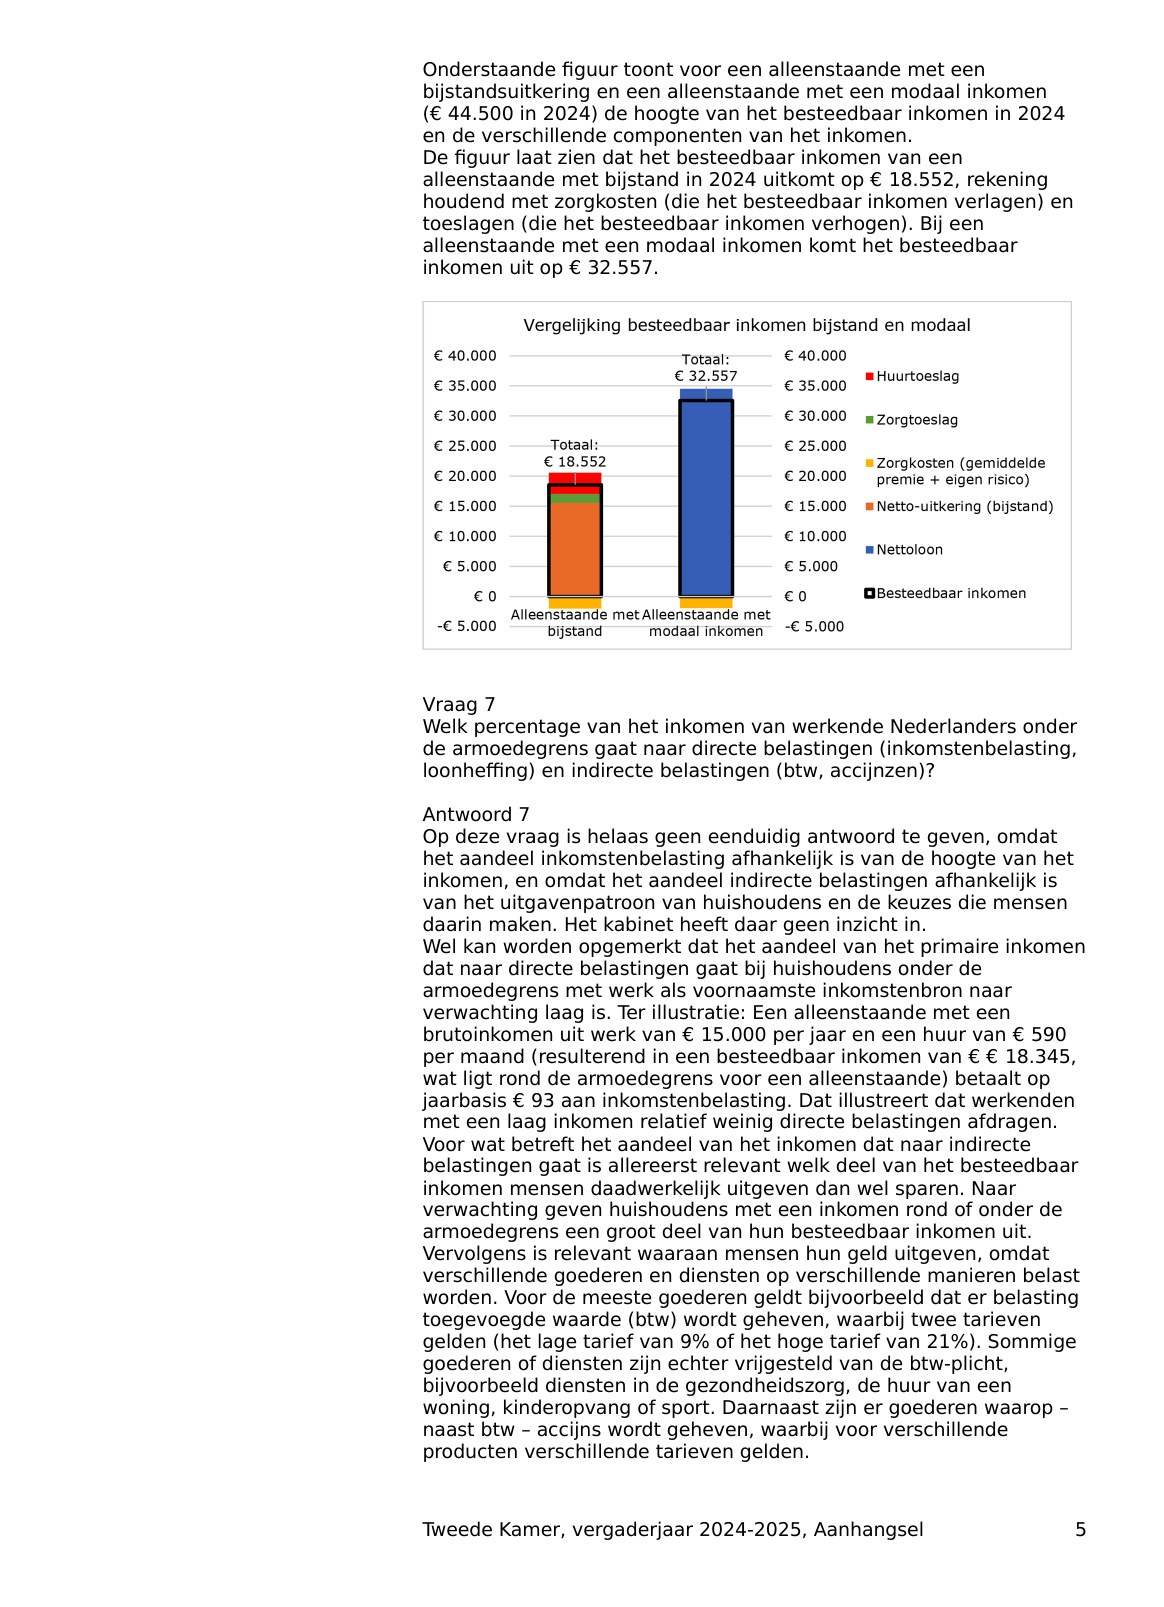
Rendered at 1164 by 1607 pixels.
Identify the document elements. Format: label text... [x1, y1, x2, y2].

picture [422, 301, 1072, 650]
text Welk percentage van het inkomen van werkende Nederlanders onder de armoedegrens gaat naar directe belastingen (inkomstenbelasting, loonheffing) en indirecte belastingen (btw, accijnzen)? [422, 716, 1087, 782]
text Wel kan worden opgemerkt dat het aandeel van het primaire inkomen dat naar directe belastingen gaat bij huishoudens onder de armoedegrens met werk als voornaamste inkomstenbron naar verwachting laag is. Ter illustratie: Een alleenstaande met een brutoinkomen uit werk van € 15.000 per jaar en een huur van € 590 per maand (resulterend in een besteedbaar inkomen van € € 18.345, wat ligt rond de armoedegrens voor een alleenstaande) betaalt op jaarbasis € 93 aan inkomstenbelasting. Dat illustreert dat werkenden met een laag inkomen relatief weinig directe belastingen afdragen. [422, 936, 1087, 1133]
text Vraag 7 [422, 694, 1087, 716]
text Antwoord 7 [422, 804, 1087, 826]
text Onderstaande figuur toont voor een alleenstaande met een bijstandsuitkering en een alleenstaande met een modaal inkomen (€ 44.500 in 2024) de hoogte van het besteedbaar inkomen in 2024 en de verschillende componenten van het inkomen. [422, 59, 1087, 147]
text Voor wat betreft het aandeel van het inkomen dat naar indirecte belastingen gaat is allereerst relevant welk deel van het besteedbaar inkomen mensen daadwerkelijk uitgeven dan wel sparen. Naar verwachting geven huishoudens met een inkomen rond of onder de armoedegrens een groot deel van hun besteedbaar inkomen uit. Vervolgens is relevant waaraan mensen hun geld uitgeven, omdat verschillende goederen en diensten op verschillende manieren belast worden. Voor de meeste goederen geldt bijvoorbeeld dat er belasting toegevoegde waarde (btw) wordt geheven, waarbij twee tarieven gelden (het lage tarief van 9% of het hoge tarief van 21%). Sommige goederen of diensten zijn echter vrijgesteld van de btw-plicht, bijvoorbeeld diensten in de gezondheidszorg, de huur van een woning, kinderopvang of sport. Daarnaast zijn er goederen waarop – naast btw – accijns wordt geheven, waarbij voor verschillende producten verschillende tarieven gelden. [422, 1133, 1087, 1463]
text Op deze vraag is helaas geen eenduidig antwoord te geven, omdat het aandeel inkomstenbelasting afhankelijk is van de hoogte van het inkomen, en omdat het aandeel indirecte belastingen afhankelijk is van het uitgavenpatroon van huishoudens en de keuzes die mensen daarin maken. Het kabinet heeft daar geen inzicht in. [422, 826, 1087, 936]
text De figuur laat zien dat het besteedbaar inkomen van een alleenstaande met bijstand in 2024 uitkomt op € 18.552, rekening houdend met zorgkosten (die het besteedbaar inkomen verlagen) en toeslagen (die het besteedbaar inkomen verhogen). Bij een alleenstaande met een modaal inkomen komt het besteedbaar inkomen uit op € 32.557. [422, 147, 1087, 279]
